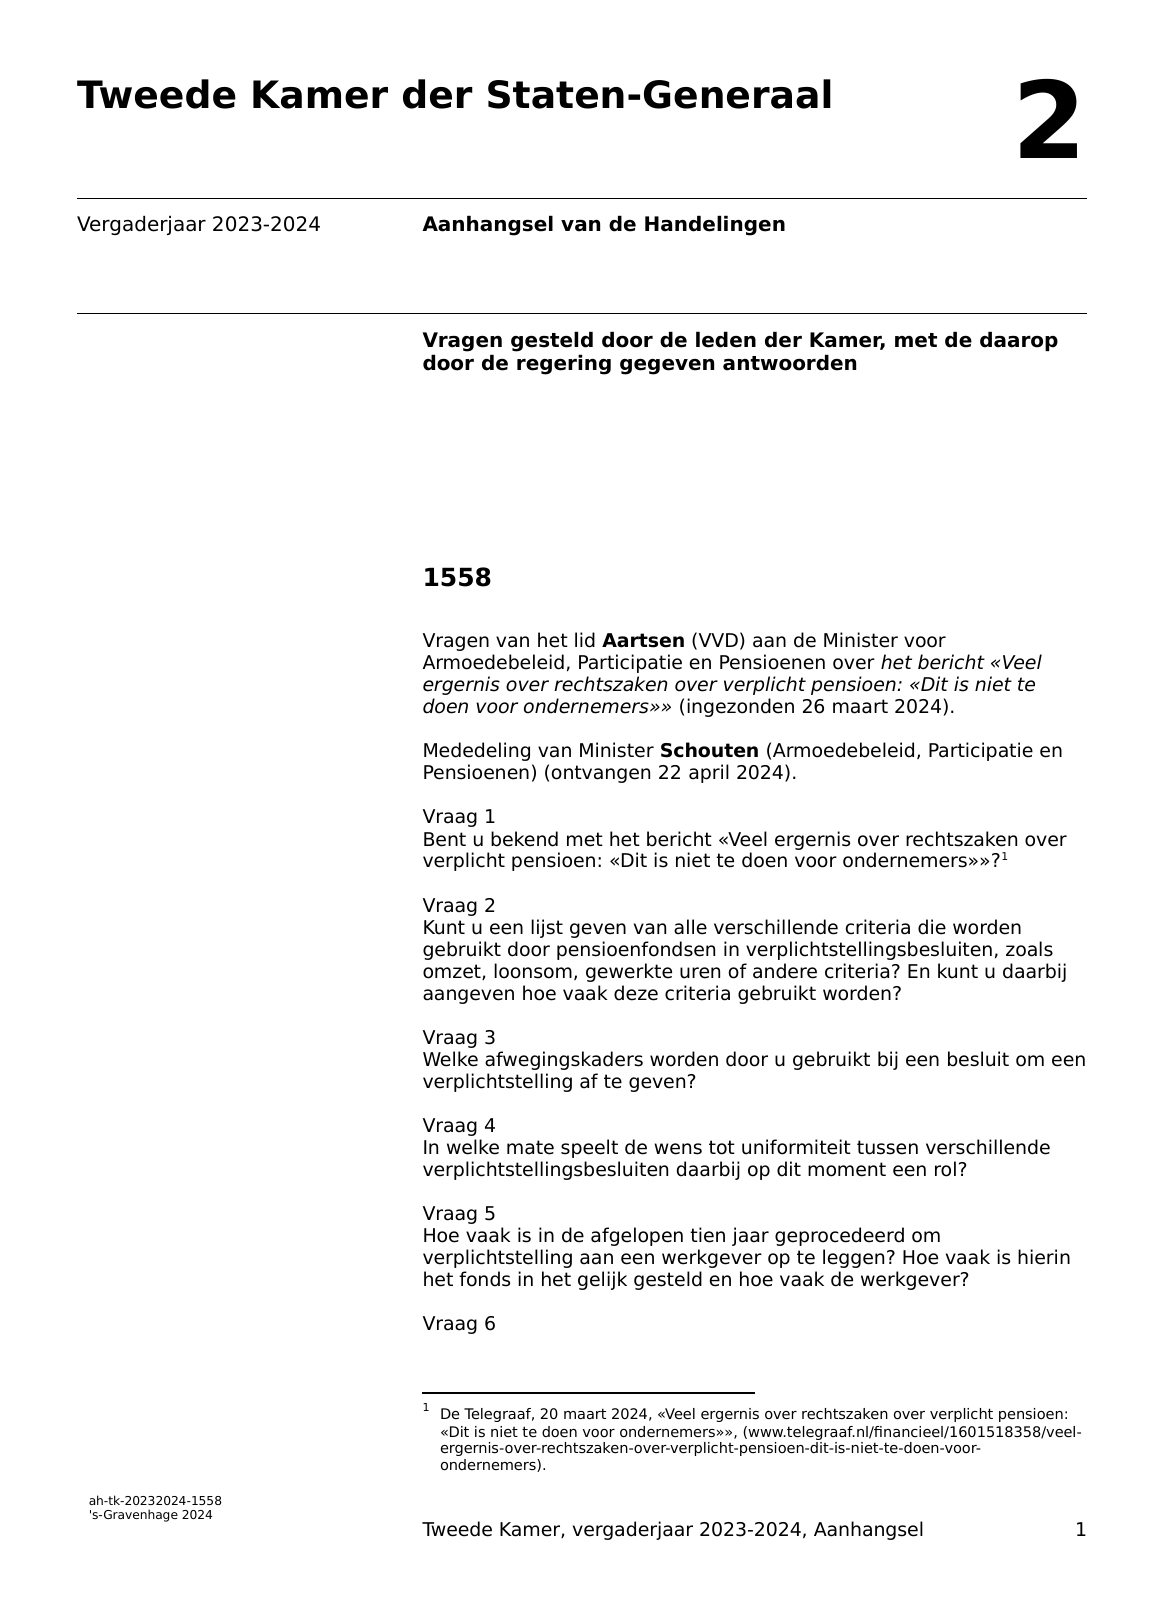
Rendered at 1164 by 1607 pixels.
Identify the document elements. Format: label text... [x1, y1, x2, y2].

text Bent u bekend met het bericht «Veel ergernis over rechtszaken over verplicht pensioen: «Dit is niet te doen voor ondernemers»»? [422, 828, 1087, 872]
text Vraag 4 [422, 1115, 1087, 1137]
table_cell Vergaderjaar 2023-2024 [77, 199, 422, 313]
table_header 2 [886, 59, 1087, 198]
text Kunt u een lijst geven van alle verschillende criteria die worden gebruikt door pensioenfondsen in verplichtstellingsbesluiten, zoals omzet, loonsom, gewerkte uren of andere criteria? En kunt u daarbij aangeven hoe vaak deze criteria gebruikt worden? [422, 917, 1087, 1004]
text Vraag 1 [422, 806, 1087, 828]
text 's-Gravenhage 2024 [88, 1508, 323, 1522]
text ah-tk-20232024-1558 [88, 1494, 323, 1508]
text Vragen van het lid Aartsen (VVD) aan de Minister voor Armoedebeleid, Participatie en Pensioenen over het bericht «Veel ergernis over rechtszaken over verplicht pensioen: «Dit is niet te doen voor ondernemers»» (ingezonden 26 maart 2024). [422, 630, 1087, 718]
text In welke mate speelt de wens tot uniformiteit tussen verschillende verplichtstellingsbesluiten daarbij op dit moment een rol? [422, 1137, 1087, 1181]
text Vraag 6 [422, 1313, 1087, 1335]
table_cell Vragen gesteld door de leden der Kamer, met de daarop door de regering gegeven antwoorden [422, 314, 1087, 375]
table_cell [77, 314, 422, 375]
text Vraag 2 [422, 894, 1087, 917]
text 1558 [422, 563, 1087, 592]
table_header Tweede Kamer der Staten-Generaal [77, 59, 886, 198]
table_cell Aanhangsel van de Handelingen [422, 199, 1087, 313]
text De Telegraaf, 20 maart 2024, «Veel ergernis over rechtszaken over verplicht pensioen: «Dit is niet te doen voor ondernemers»», (www.telegraaf.nl/financieel/1601518358/veel-ergernis-over-rechtszaken-over-verplicht-pensioen-dit-is-niet-te-doen-voor-ondernemers). [422, 1402, 1087, 1474]
text Hoe vaak is in de afgelopen tien jaar geprocedeerd om verplichtstelling aan een werkgever op te leggen? Hoe vaak is hierin het fonds in het gelijk gesteld en hoe vaak de werkgever? [422, 1225, 1087, 1291]
text Mededeling van Minister Schouten (Armoedebeleid, Participatie en Pensioenen) (ontvangen 22 april 2024). [422, 740, 1087, 784]
text Vraag 3 [422, 1027, 1087, 1049]
text Welke afwegingskaders worden door u gebruikt bij een besluit om een verplichtstelling af te geven? [422, 1049, 1087, 1093]
text Vraag 5 [422, 1203, 1087, 1225]
